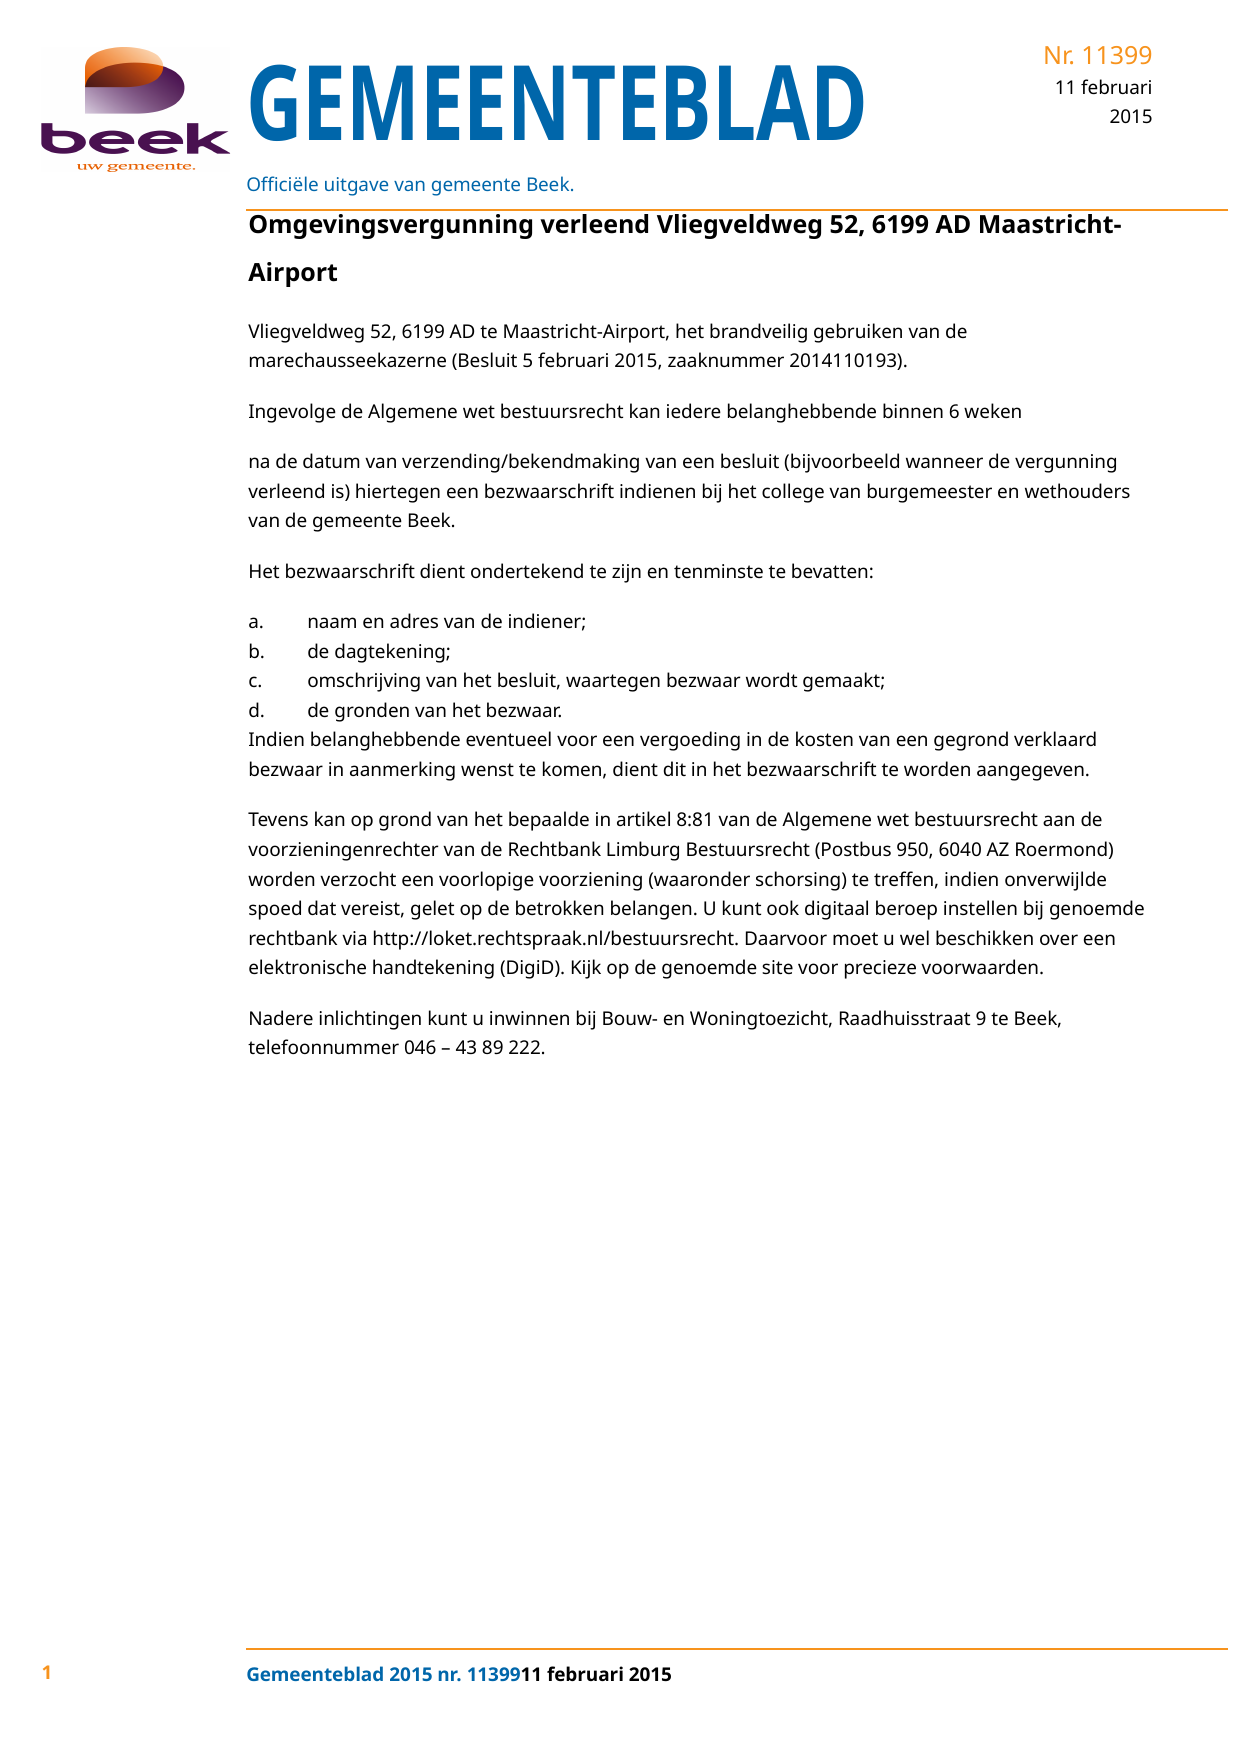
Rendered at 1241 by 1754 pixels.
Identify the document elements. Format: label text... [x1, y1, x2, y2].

text Nadere inlichtingen kunt u inwinnen bij Bouw- en Woningtoezicht, Raadhuisstraat 9 te Beek, telefoonnummer 046 – 43 89 222. [248, 1005, 1152, 1060]
list naam en adres van de indiener; [248, 608, 1152, 634]
text Ingevolge de Algemene wet bestuursrecht kan iedere belanghebbende binnen 6 weken [248, 398, 1152, 424]
text na de datum van verzending/bekendmaking van een besluit (bijvoorbeeld wanneer de vergunning verleend is) hiertegen een bezwaarschrift indienen bij het college van burgemeester en wethouders van de gemeente Beek. [248, 448, 1152, 533]
list de gronden van het bezwaar. [248, 697, 1152, 723]
text Het bezwaarschrift dient ondertekend te zijn en tenminste te bevatten: [248, 558, 1152, 584]
text Vliegveldweg 52, 6199 AD te Maastricht-Airport, het brandveilig gebruiken van de marechausseekazerne (Besluit 5 februari 2015, zaaknummer 2014110193). [248, 318, 1152, 373]
picture [41, 47, 231, 172]
text Tevens kan op grond van het bepaalde in artikel 8:81 van de Algemene wet bestuursrecht aan de voorzieningenrechter van de Rechtbank Limburg Bestuursrecht (Postbus 950, 6040 AZ Roermond) worden verzocht een voorlopige voorziening (waaronder schorsing) te treffen, indien onverwijlde spoed dat vereist, gelet op de betrokken belangen. U kunt ook digitaal beroep instellen bij genoemde rechtbank via http://loket.rechtspraak.nl/bestuursrecht. Daarvoor moet u wel beschikken over een elektronische handtekening (DigiD). Kijk op de genoemde site voor precieze voorwaarden. [248, 807, 1152, 980]
text Omgevingsvergunning verleend Vliegveldweg 52, 6199 AD Maastricht-Airport [248, 211, 1152, 288]
list omschrijving van het besluit, waartegen bezwaar wordt gemaakt; [248, 667, 1152, 693]
text Indien belanghebbende eventueel voor een vergoeding in de kosten van een gegrond verklaard bezwaar in aanmerking wenst te komen, dient dit in het bezwaarschrift te worden aangegeven. [248, 727, 1152, 782]
list de dagtekening; [248, 638, 1152, 664]
